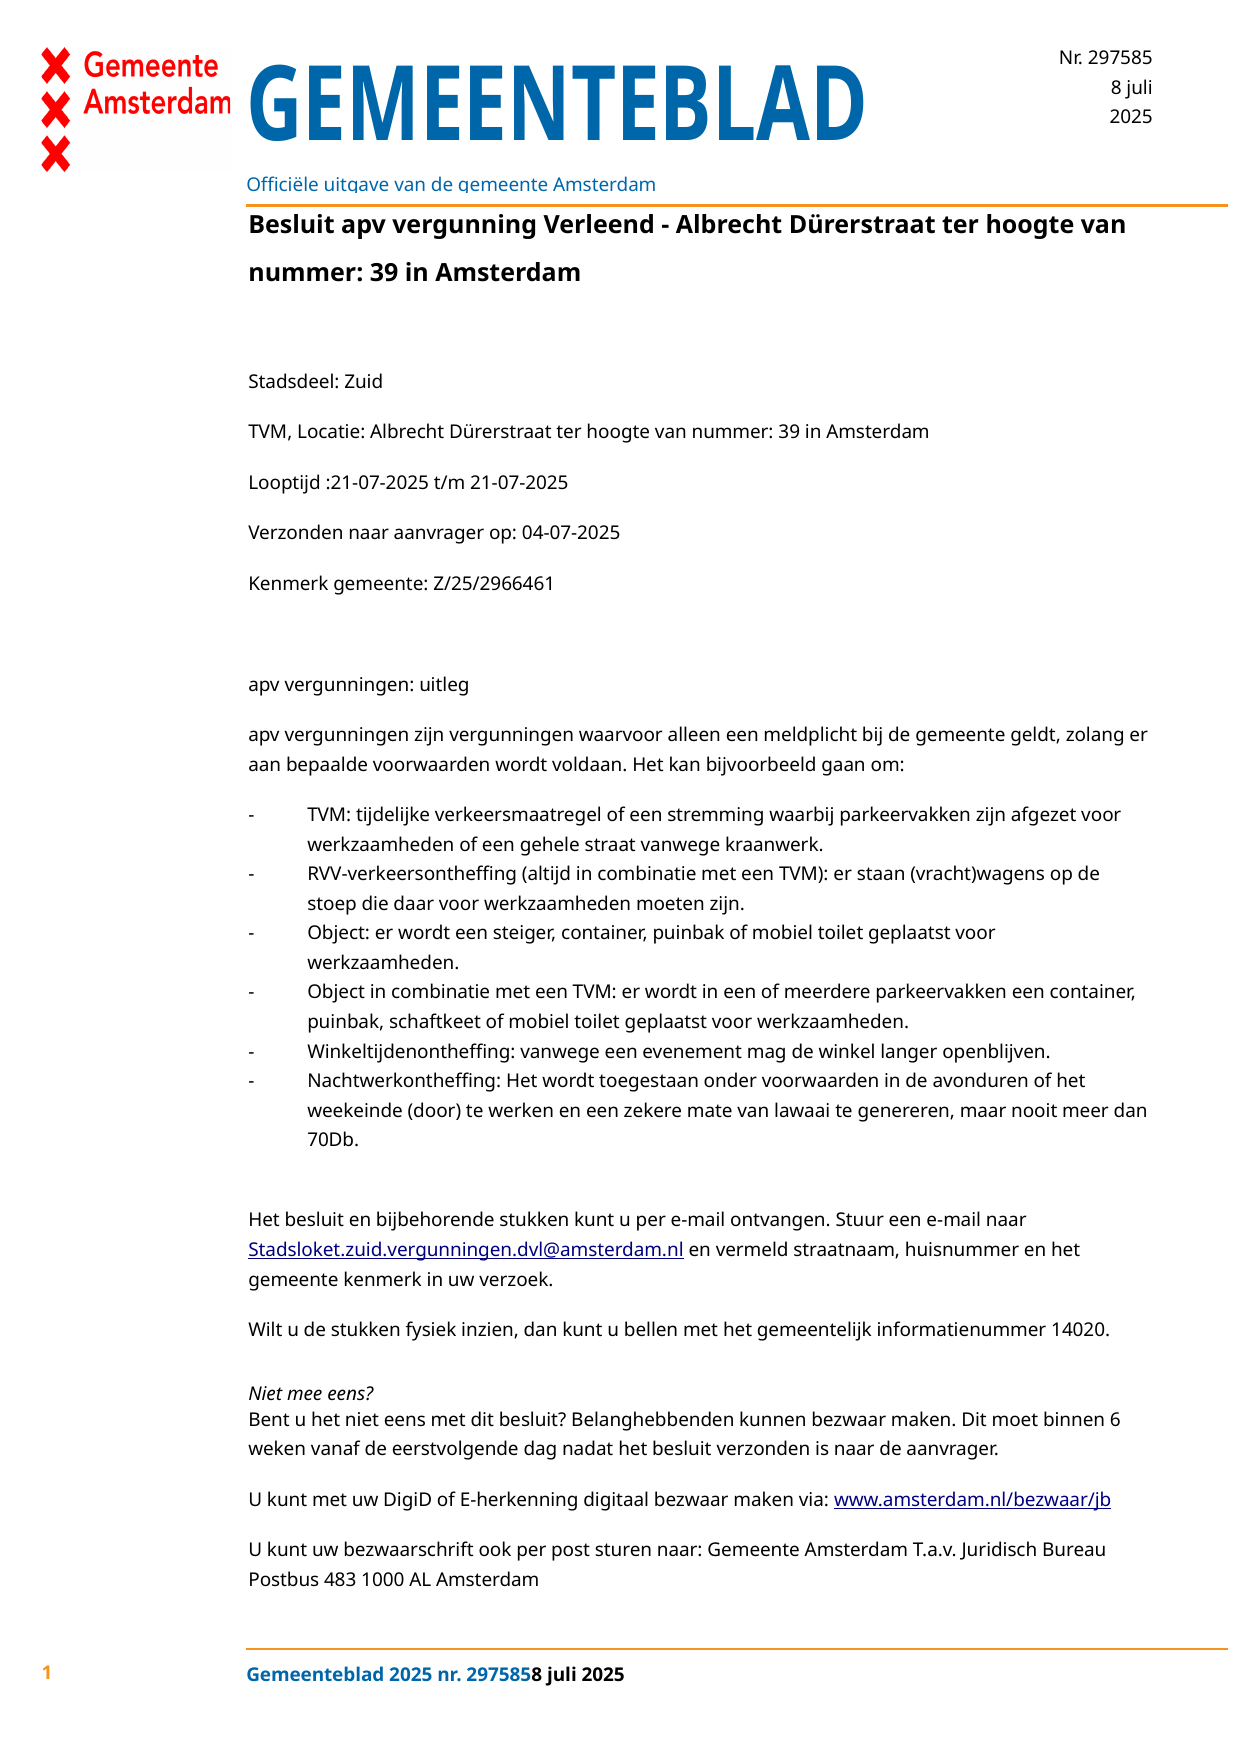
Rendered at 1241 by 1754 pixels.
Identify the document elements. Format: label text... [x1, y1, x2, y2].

picture [41, 47, 231, 172]
text Verzonden naar aanvrager op: 04-07-2025 [248, 519, 1152, 545]
text TVM, Locatie: Albrecht Dürerstraat ter hoogte van nummer: 39 in Amsterdam [248, 419, 1152, 444]
text Niet mee eens? [248, 1380, 1152, 1406]
text U kunt uw bezwaarschrift ook per post sturen naar: Gemeente Amsterdam T.a.v. Juridisch Bureau Postbus 483 1000 AL Amsterdam [248, 1536, 1152, 1592]
text Het besluit en bijbehorende stukken kunt u per e-mail ontvangen. Stuur een e-mail naar Stadsloket.zuid.vergunningen.dvl@amsterdam.nl en vermeld straatnaam, huisnummer en het gemeente kenmerk in uw verzoek. [248, 1207, 1152, 1292]
list Object: er wordt een steiger, container, puinbak of mobiel toilet geplaatst voor werkzaamheden. [248, 919, 1152, 975]
text Looptijd :21-07-2025 t/m 21-07-2025 [248, 469, 1152, 495]
text Kenmerk gemeente: Z/25/2966461 [248, 570, 1152, 596]
text U kunt met uw DigiD of E-herkenning digitaal bezwaar maken via: www.amsterdam.nl/bezwaar/jb [248, 1486, 1152, 1512]
list Winkeltijdenontheffing: vanwege een evenement mag de winkel langer openblijven. [248, 1038, 1152, 1064]
text Bent u het niet eens met dit besluit? Belanghebbenden kunnen bezwaar maken. Dit moet binnen 6 weken vanaf de eerstvolgende dag nadat het besluit verzonden is naar de aanvrager. [248, 1406, 1152, 1461]
list Object in combinatie met een TVM: er wordt in een of meerdere parkeervakken een container, puinbak, schaftkeet of mobiel toilet geplaatst voor werkzaamheden. [248, 979, 1152, 1034]
text Wilt u de stukken fysiek inzien, dan kunt u bellen met het gemeentelijk informatienummer 14020. [248, 1316, 1152, 1342]
list RVV-verkeersontheffing (altijd in combinatie met een TVM): er staan (vracht)wagens op de stoep die daar voor werkzaamheden moeten zijn. [248, 860, 1152, 916]
list Nachtwerkontheffing: Het wordt toegestaan onder voorwaarden in de avonduren of het weekeinde (door) te werken en een zekere mate van lawaai te genereren, maar nooit meer dan 70Db. [248, 1067, 1152, 1152]
list TVM: tijdelijke verkeersmaatregel of een stremming waarbij parkeervakken zijn afgezet voor werkzaamheden of een gehele straat vanwege kraanwerk. [248, 801, 1152, 857]
text apv vergunningen zijn vergunningen waarvoor alleen een meldplicht bij de gemeente geldt, zolang er aan bepaalde voorwaarden wordt voldaan. Het kan bijvoorbeeld gaan om: [248, 721, 1152, 777]
text Stadsdeel: Zuid [248, 368, 1152, 394]
text apv vergunningen: uitleg [248, 671, 1152, 697]
text Besluit apv vergunning Verleend - Albrecht Dürerstraat ter hoogte van nummer: 39 in Amsterdam [248, 207, 1152, 288]
